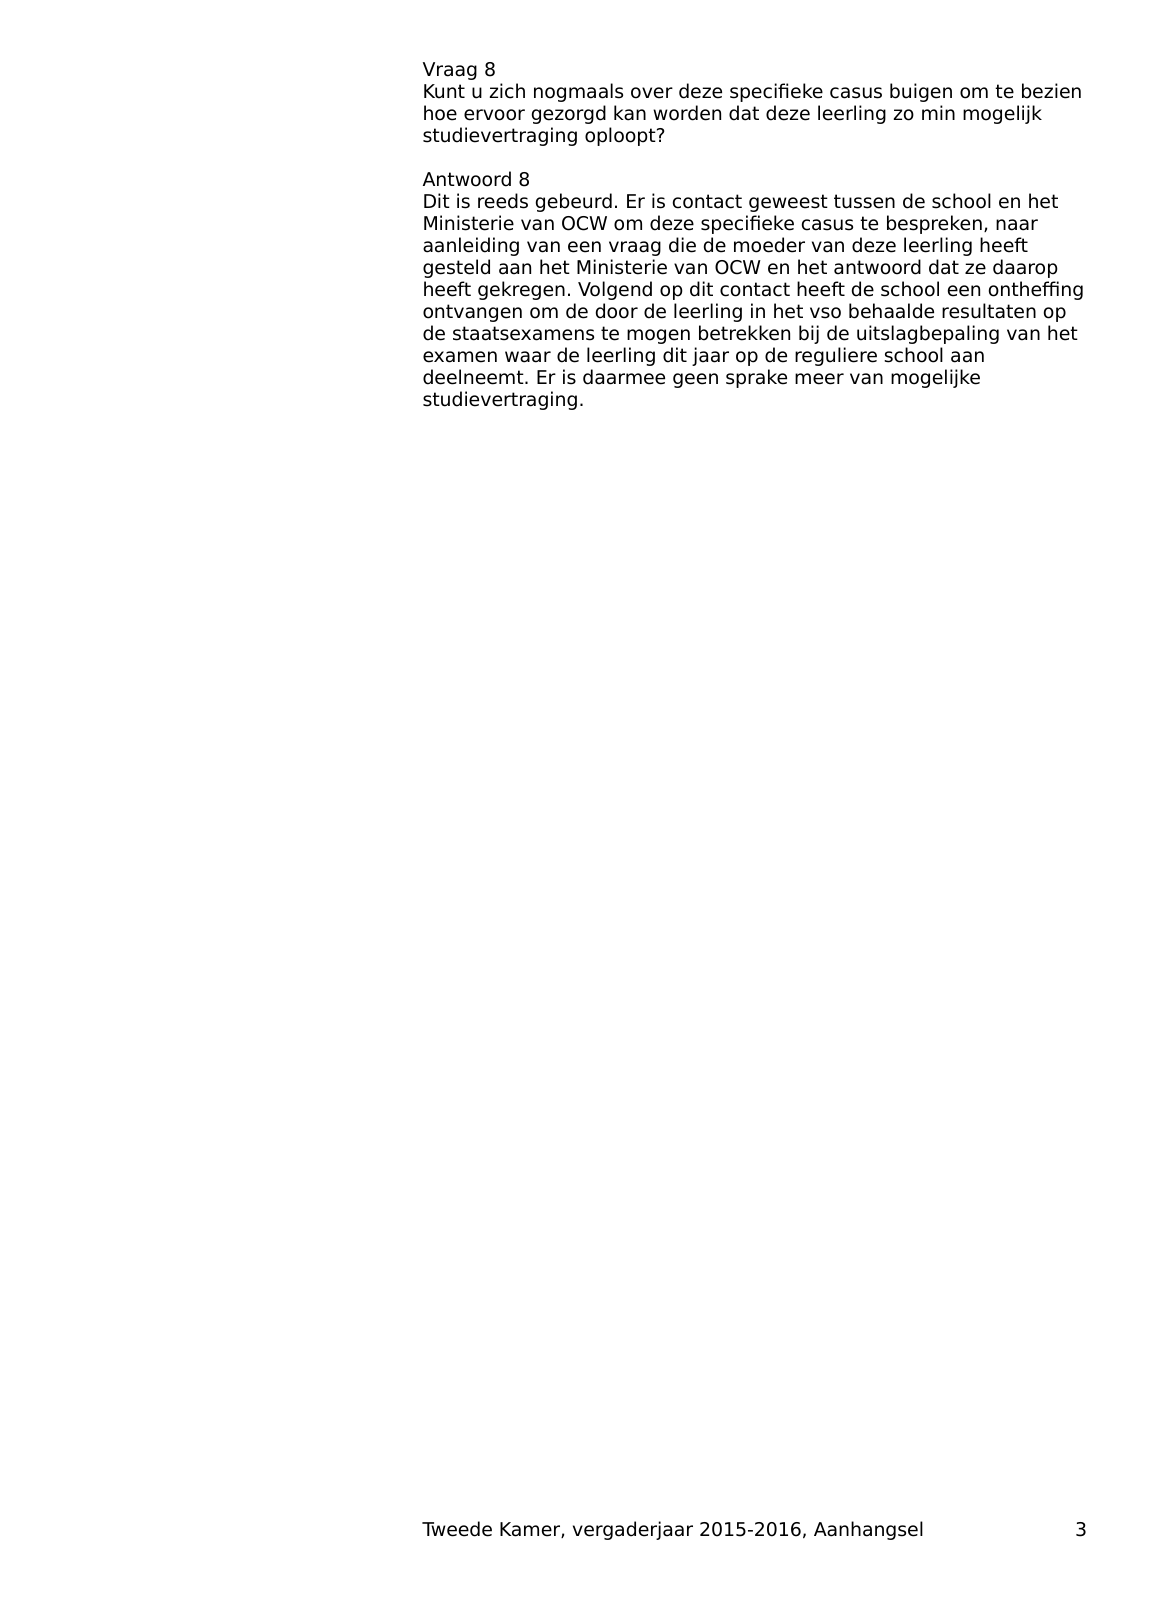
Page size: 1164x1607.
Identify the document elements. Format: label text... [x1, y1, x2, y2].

text Antwoord 8 [422, 169, 1087, 191]
text Vraag 8 [422, 59, 1087, 81]
text Dit is reeds gebeurd. Er is contact geweest tussen de school en het Ministerie van OCW om deze specifieke casus te bespreken, naar aanleiding van een vraag die de moeder van deze leerling heeft gesteld aan het Ministerie van OCW en het antwoord dat ze daarop heeft gekregen. Volgend op dit contact heeft de school een ontheffing ontvangen om de door de leerling in het vso behaalde resultaten op de staatsexamens te mogen betrekken bij de uitslagbepaling van het examen waar de leerling dit jaar op de reguliere school aan deelneemt. Er is daarmee geen sprake meer van mogelijke studievertraging. [422, 191, 1087, 411]
text Kunt u zich nogmaals over deze specifieke casus buigen om te bezien hoe ervoor gezorgd kan worden dat deze leerling zo min mogelijk studievertraging oploopt? [422, 81, 1087, 147]
